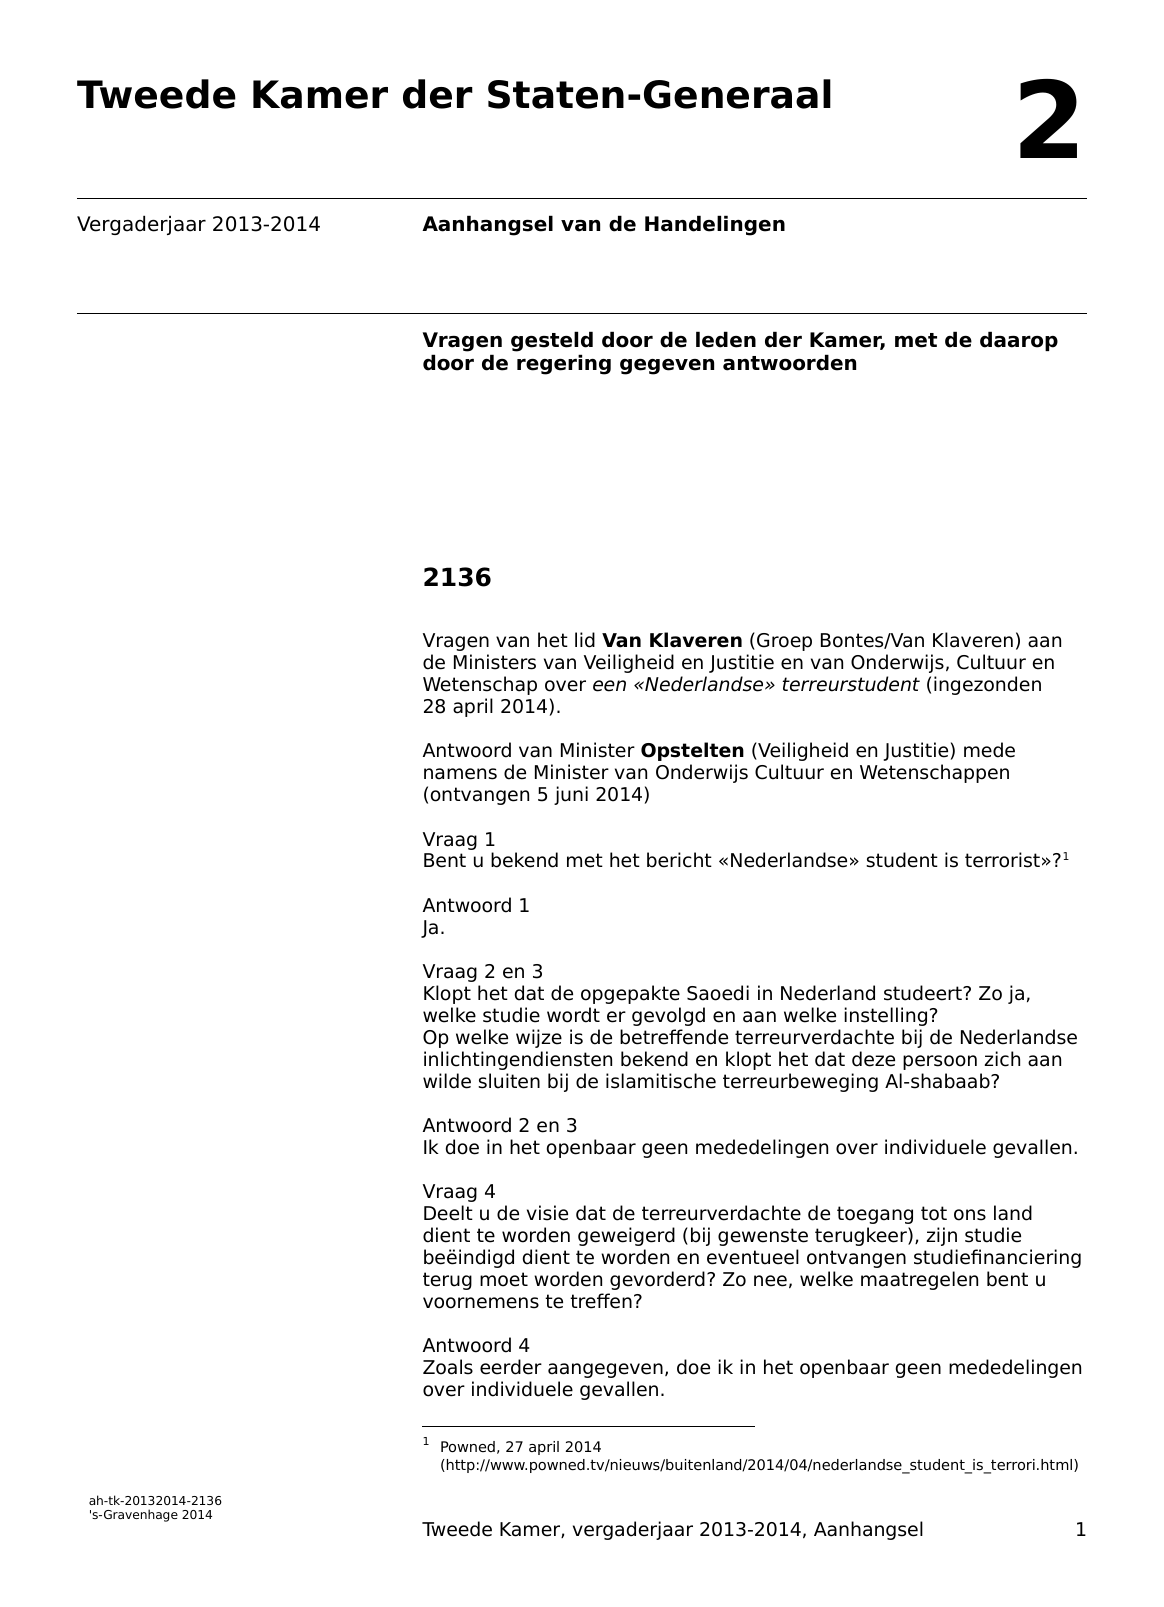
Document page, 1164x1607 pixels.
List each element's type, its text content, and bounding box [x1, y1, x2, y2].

text Vraag 2 en 3 [422, 961, 1087, 983]
table_cell [77, 314, 422, 375]
table_cell Vragen gesteld door de leden der Kamer, met de daarop door de regering gegeven antwoorden [422, 314, 1087, 375]
text 2136 [422, 563, 1087, 592]
text Zoals eerder aangegeven, doe ik in het openbaar geen mededelingen over individuele gevallen. [422, 1357, 1087, 1401]
text Op welke wijze is de betreffende terreurverdachte bij de Nederlandse inlichtingendiensten bekend en klopt het dat deze persoon zich aan wilde sluiten bij de islamitische terreurbeweging Al-shabaab? [422, 1027, 1087, 1093]
text Ik doe in het openbaar geen mededelingen over individuele gevallen. [422, 1137, 1087, 1159]
table_cell Vergaderjaar 2013-2014 [77, 199, 422, 313]
text Vraag 1 [422, 828, 1087, 850]
text Deelt u de visie dat de terreurverdachte de toegang tot ons land dient te worden geweigerd (bij gewenste terugkeer), zijn studie beëindigd dient te worden en eventueel ontvangen studiefinanciering terug moet worden gevorderd? Zo nee, welke maatregelen bent u voornemens te treffen? [422, 1203, 1087, 1313]
text Vraag 4 [422, 1181, 1087, 1203]
text Vragen van het lid Van Klaveren (Groep Bontes/Van Klaveren) aan de Ministers van Veiligheid en Justitie en van Onderwijs, Cultuur en Wetenschap over een «Nederlandse» terreurstudent (ingezonden 28 april 2014). [422, 630, 1087, 718]
text Ja. [422, 917, 1087, 938]
table_header 2 [886, 59, 1087, 198]
text Antwoord 2 en 3 [422, 1115, 1087, 1137]
text Powned, 27 april 2014 (http://www.powned.tv/nieuws/buitenland/2014/04/nederlandse_student_is_terrori.html) [422, 1435, 1087, 1474]
text Antwoord van Minister Opstelten (Veiligheid en Justitie) mede namens de Minister van Onderwijs Cultuur en Wetenschappen (ontvangen 5 juni 2014) [422, 740, 1087, 806]
text 's-Gravenhage 2014 [88, 1508, 323, 1522]
text Antwoord 4 [422, 1335, 1087, 1357]
table_header Tweede Kamer der Staten-Generaal [77, 59, 886, 198]
text Bent u bekend met het bericht «Nederlandse» student is terrorist»? [422, 850, 1087, 872]
table_cell Aanhangsel van de Handelingen [422, 199, 1087, 313]
text ah-tk-20132014-2136 [88, 1494, 323, 1508]
text Klopt het dat de opgepakte Saoedi in Nederland studeert? Zo ja, welke studie wordt er gevolgd en aan welke instelling? [422, 983, 1087, 1027]
text Antwoord 1 [422, 894, 1087, 917]
